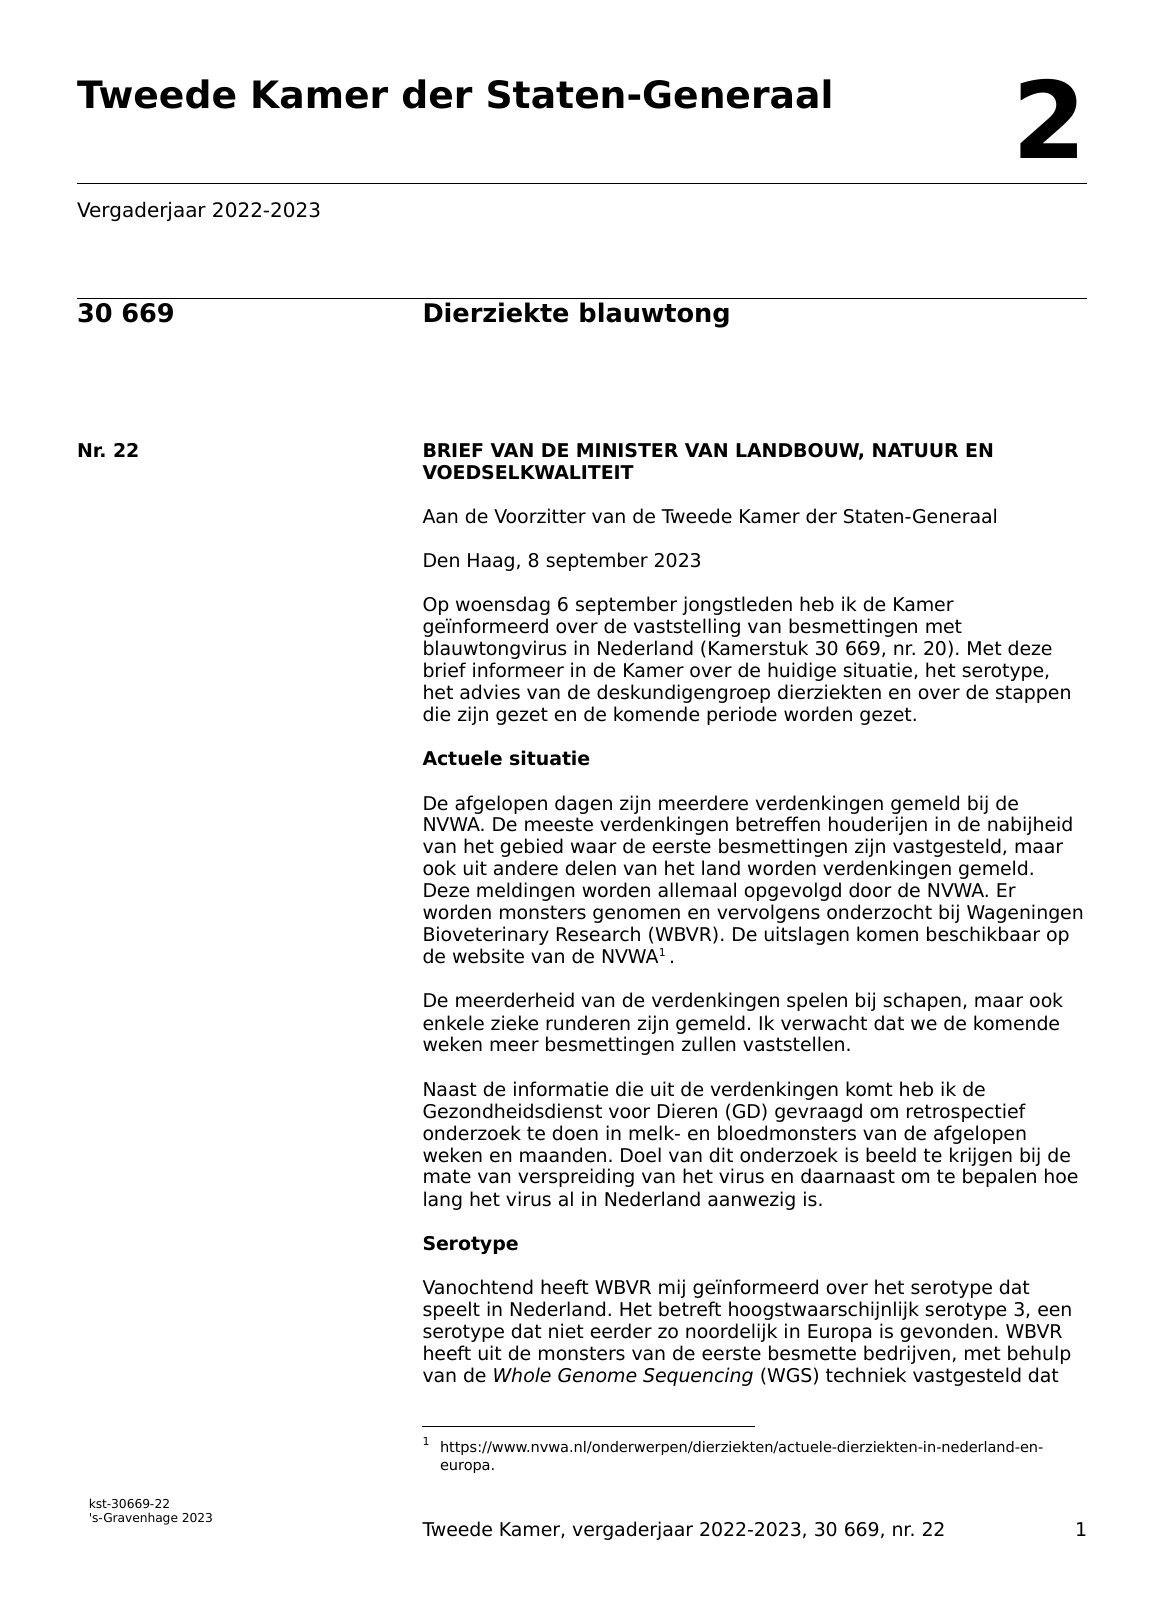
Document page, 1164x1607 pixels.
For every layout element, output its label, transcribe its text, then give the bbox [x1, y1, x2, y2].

subtitle Nr. 22 BRIEF VAN DE MINISTER VAN LANDBOUW, NATUUR EN VOEDSELKWALITEIT [77, 440, 1087, 484]
text De afgelopen dagen zijn meerdere verdenkingen gemeld bij de NVWA. De meeste verdenkingen betreffen houderijen in de nabijheid van het gebied waar de eerste besmettingen zijn vastgesteld, maar ook uit andere delen van het land worden verdenkingen gemeld. Deze meldingen worden allemaal opgevolgd door de NVWA. Er worden monsters genomen en vervolgens onderzocht bij Wageningen Bioveterinary Research (WBVR). De uitslagen komen beschikbaar op de website van de NVWA. [422, 792, 1087, 968]
text kst-30669-22 [88, 1497, 323, 1511]
table_header 2 [886, 59, 1087, 183]
text 's-Gravenhage 2023 [88, 1511, 323, 1525]
text Den Haag, 8 september 2023 [422, 550, 1087, 572]
text De meerderheid van de verdenkingen spelen bij schapen, maar ook enkele zieke runderen zijn gemeld. Ik verwacht dat we de komende weken meer besmettingen zullen vaststellen. [422, 990, 1087, 1056]
text Op woensdag 6 september jongstleden heb ik de Kamer geïnformeerd over de vaststelling van besmettingen met blauwtongvirus in Nederland (Kamerstuk 30 669, nr. 20). Met deze brief informeer in de Kamer over de huidige situatie, het serotype, het advies van de deskundigengroep dierziekten en over de stappen die zijn gezet en de komende periode worden gezet. [422, 594, 1087, 726]
subtitle Serotype [422, 1233, 1087, 1254]
text Naast de informatie die uit de verdenkingen komt heb ik de Gezondheidsdienst voor Dieren (GD) gevraagd om retrospectief onderzoek te doen in melk- en bloedmonsters van de afgelopen weken en maanden. Doel van dit onderzoek is beeld te krijgen bij de mate van verspreiding van het virus en daarnaast om te bepalen hoe lang het virus al in Nederland aanwezig is. [422, 1078, 1087, 1210]
text https://www.nvwa.nl/onderwerpen/dierziekten/actuele-dierziekten-in-nederland-en-europa. [422, 1435, 1087, 1474]
table_header Tweede Kamer der Staten-Generaal [77, 59, 886, 183]
table_cell Vergaderjaar 2022-2023 [77, 184, 1087, 298]
text Aan de Voorzitter van de Tweede Kamer der Staten-Generaal [422, 506, 1087, 528]
subtitle Actuele situatie [422, 748, 1087, 770]
subtitle 30 669 Dierziekte blauwtong [77, 299, 1087, 329]
text Vanochtend heeft WBVR mij geïnformeerd over het serotype dat speelt in Nederland. Het betreft hoogstwaarschijnlijk serotype 3, een serotype dat niet eerder zo noordelijk in Europa is gevonden. WBVR heeft uit de monsters van de eerste besmette bedrijven, met behulp van de Whole Genome Sequencing (WGS) techniek vastgesteld dat [422, 1277, 1087, 1387]
